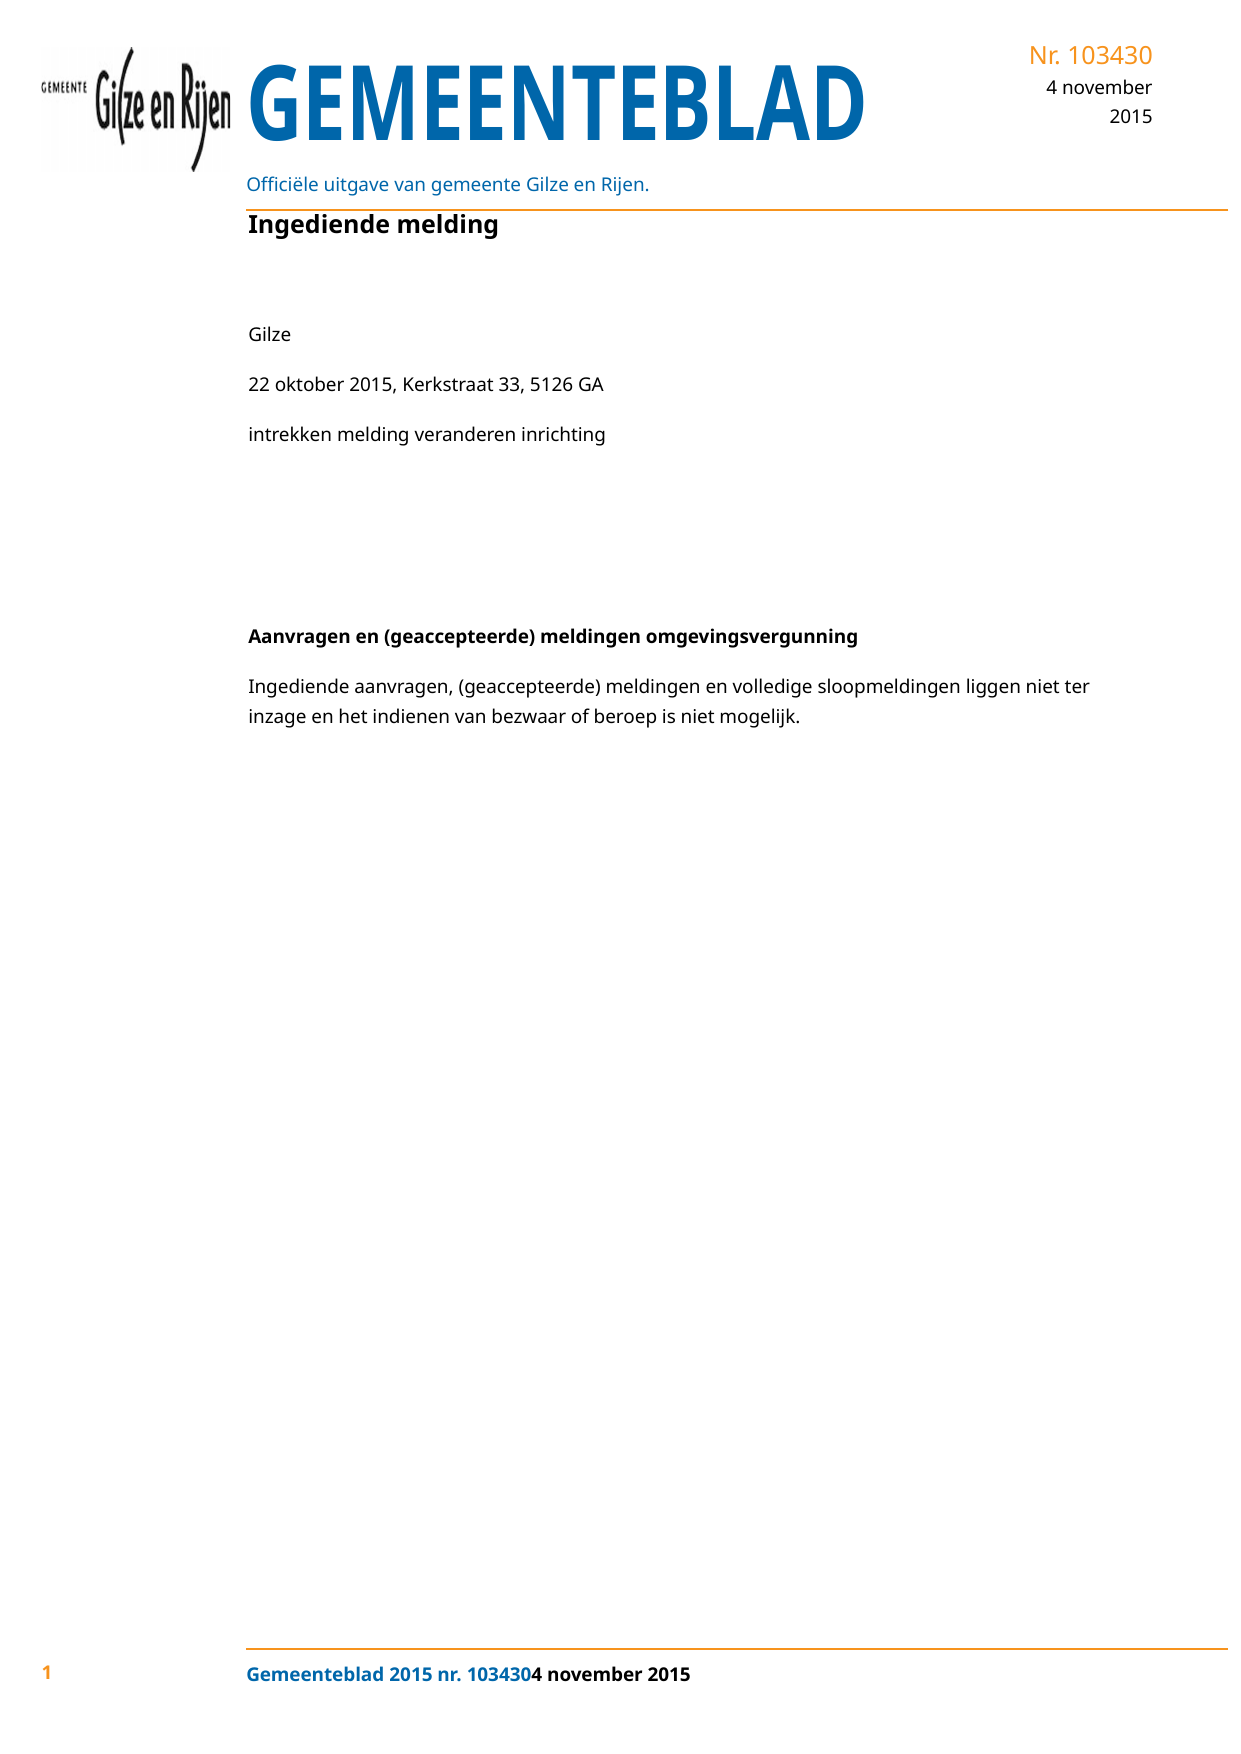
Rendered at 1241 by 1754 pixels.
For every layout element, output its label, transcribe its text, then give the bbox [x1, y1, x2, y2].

picture [41, 47, 231, 172]
text intrekken melding veranderen inrichting [248, 422, 1152, 447]
text Ingediende aanvragen, (geaccepteerde) meldingen en volledige sloopmeldingen liggen niet ter inzage en het indienen van bezwaar of beroep is niet mogelijk. [248, 674, 1152, 729]
text 22 oktober 2015, Kerkstraat 33, 5126 GA [248, 371, 1152, 397]
text Gilze [248, 321, 1152, 346]
text Aanvragen en (geaccepteerde) meldingen omgevingsvergunning [248, 623, 1152, 649]
text Ingediende melding [248, 211, 1152, 241]
